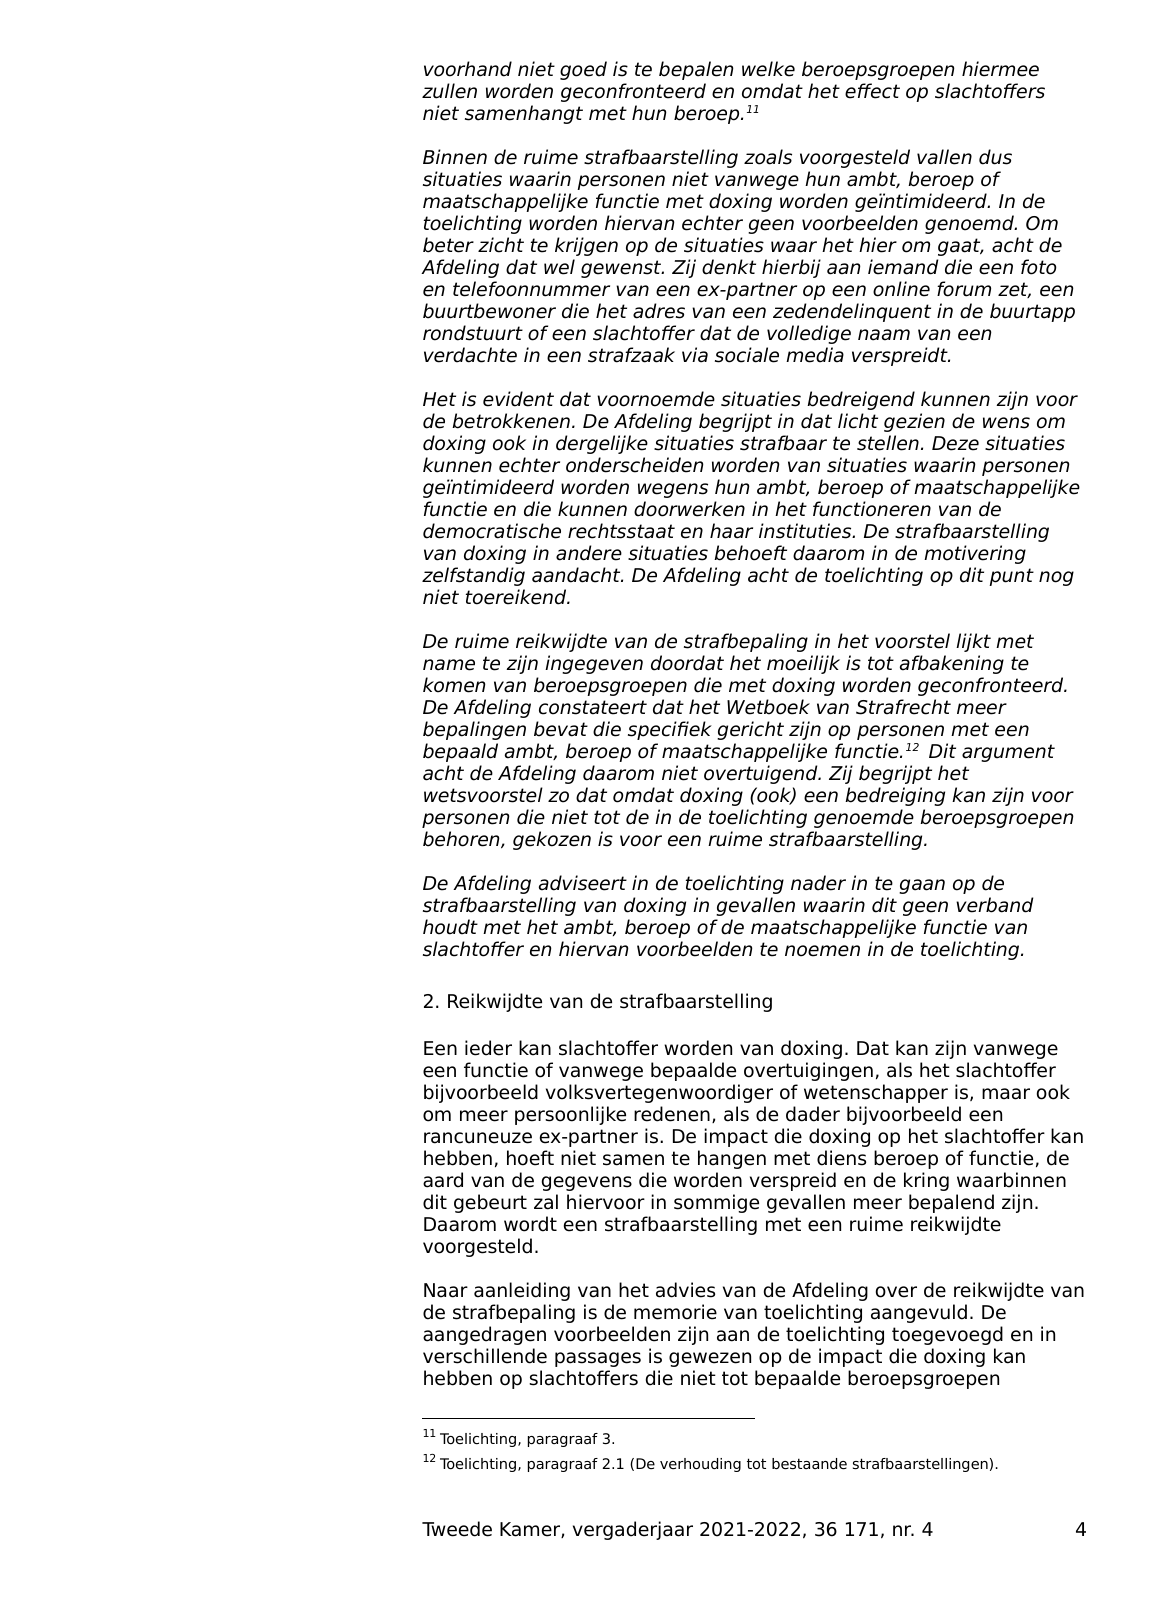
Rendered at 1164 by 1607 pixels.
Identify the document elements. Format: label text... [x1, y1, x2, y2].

text voorhand niet goed is te bepalen welke beroepsgroepen hiermee zullen worden geconfronteerd en omdat het effect op slachtoffers niet samenhangt met hun beroep. [422, 59, 1087, 125]
text Toelichting, paragraaf 2.1 (De verhouding tot bestaande strafbaarstellingen). [422, 1452, 1087, 1474]
text Binnen de ruime strafbaarstelling zoals voorgesteld vallen dus situaties waarin personen niet vanwege hun ambt, beroep of maatschappelijke functie met doxing worden geïntimideerd. In de toelichting worden hiervan echter geen voorbeelden genoemd. Om beter zicht te krijgen op de situaties waar het hier om gaat, acht de Afdeling dat wel gewenst. Zij denkt hierbij aan iemand die een foto en telefoonnummer van een ex-partner op een online forum zet, een buurtbewoner die het adres van een zedendelinquent in de buurtapp rondstuurt of een slachtoffer dat de volledige naam van een verdachte in een strafzaak via sociale media verspreidt. [422, 147, 1087, 367]
text Het is evident dat voornoemde situaties bedreigend kunnen zijn voor de betrokkenen. De Afdeling begrijpt in dat licht gezien de wens om doxing ook in dergelijke situaties strafbaar te stellen. Deze situaties kunnen echter onderscheiden worden van situaties waarin personen geïntimideerd worden wegens hun ambt, beroep of maatschappelijke functie en die kunnen doorwerken in het functioneren van de democratische rechtsstaat en haar instituties. De strafbaarstelling van doxing in andere situaties behoeft daarom in de motivering zelfstandig aandacht. De Afdeling acht de toelichting op dit punt nog niet toereikend. [422, 389, 1087, 609]
subtitle 2. Reikwijdte van de strafbaarstelling [422, 991, 1087, 1013]
text De ruime reikwijdte van de strafbepaling in het voorstel lijkt met name te zijn ingegeven doordat het moeilijk is tot afbakening te komen van beroepsgroepen die met doxing worden geconfronteerd. De Afdeling constateert dat het Wetboek van Strafrecht meer bepalingen bevat die specifiek gericht zijn op personen met een bepaald ambt, beroep of maatschappelijke functie. Dit argument acht de Afdeling daarom niet overtuigend. Zij begrijpt het wetsvoorstel zo dat omdat doxing (ook) een bedreiging kan zijn voor personen die niet tot de in de toelichting genoemde beroepsgroepen behoren, gekozen is voor een ruime strafbaarstelling. [422, 631, 1087, 851]
text Toelichting, paragraaf 3. [422, 1427, 1087, 1449]
text Naar aanleiding van het advies van de Afdeling over de reikwijdte van de strafbepaling is de memorie van toelichting aangevuld. De aangedragen voorbeelden zijn aan de toelichting toegevoegd en in verschillende passages is gewezen op de impact die doxing kan hebben op slachtoffers die niet tot bepaalde beroepsgroepen [422, 1280, 1087, 1390]
text Een ieder kan slachtoffer worden van doxing. Dat kan zijn vanwege een functie of vanwege bepaalde overtuigingen, als het slachtoffer bijvoorbeeld volksvertegenwoordiger of wetenschapper is, maar ook om meer persoonlijke redenen, als de dader bijvoorbeeld een rancuneuze ex-partner is. De impact die doxing op het slachtoffer kan hebben, hoeft niet samen te hangen met diens beroep of functie, de aard van de gegevens die worden verspreid en de kring waarbinnen dit gebeurt zal hiervoor in sommige gevallen meer bepalend zijn. Daarom wordt een strafbaarstelling met een ruime reikwijdte voorgesteld. [422, 1038, 1087, 1258]
text De Afdeling adviseert in de toelichting nader in te gaan op de strafbaarstelling van doxing in gevallen waarin dit geen verband houdt met het ambt, beroep of de maatschappelijke functie van slachtoffer en hiervan voorbeelden te noemen in de toelichting. [422, 873, 1087, 961]
